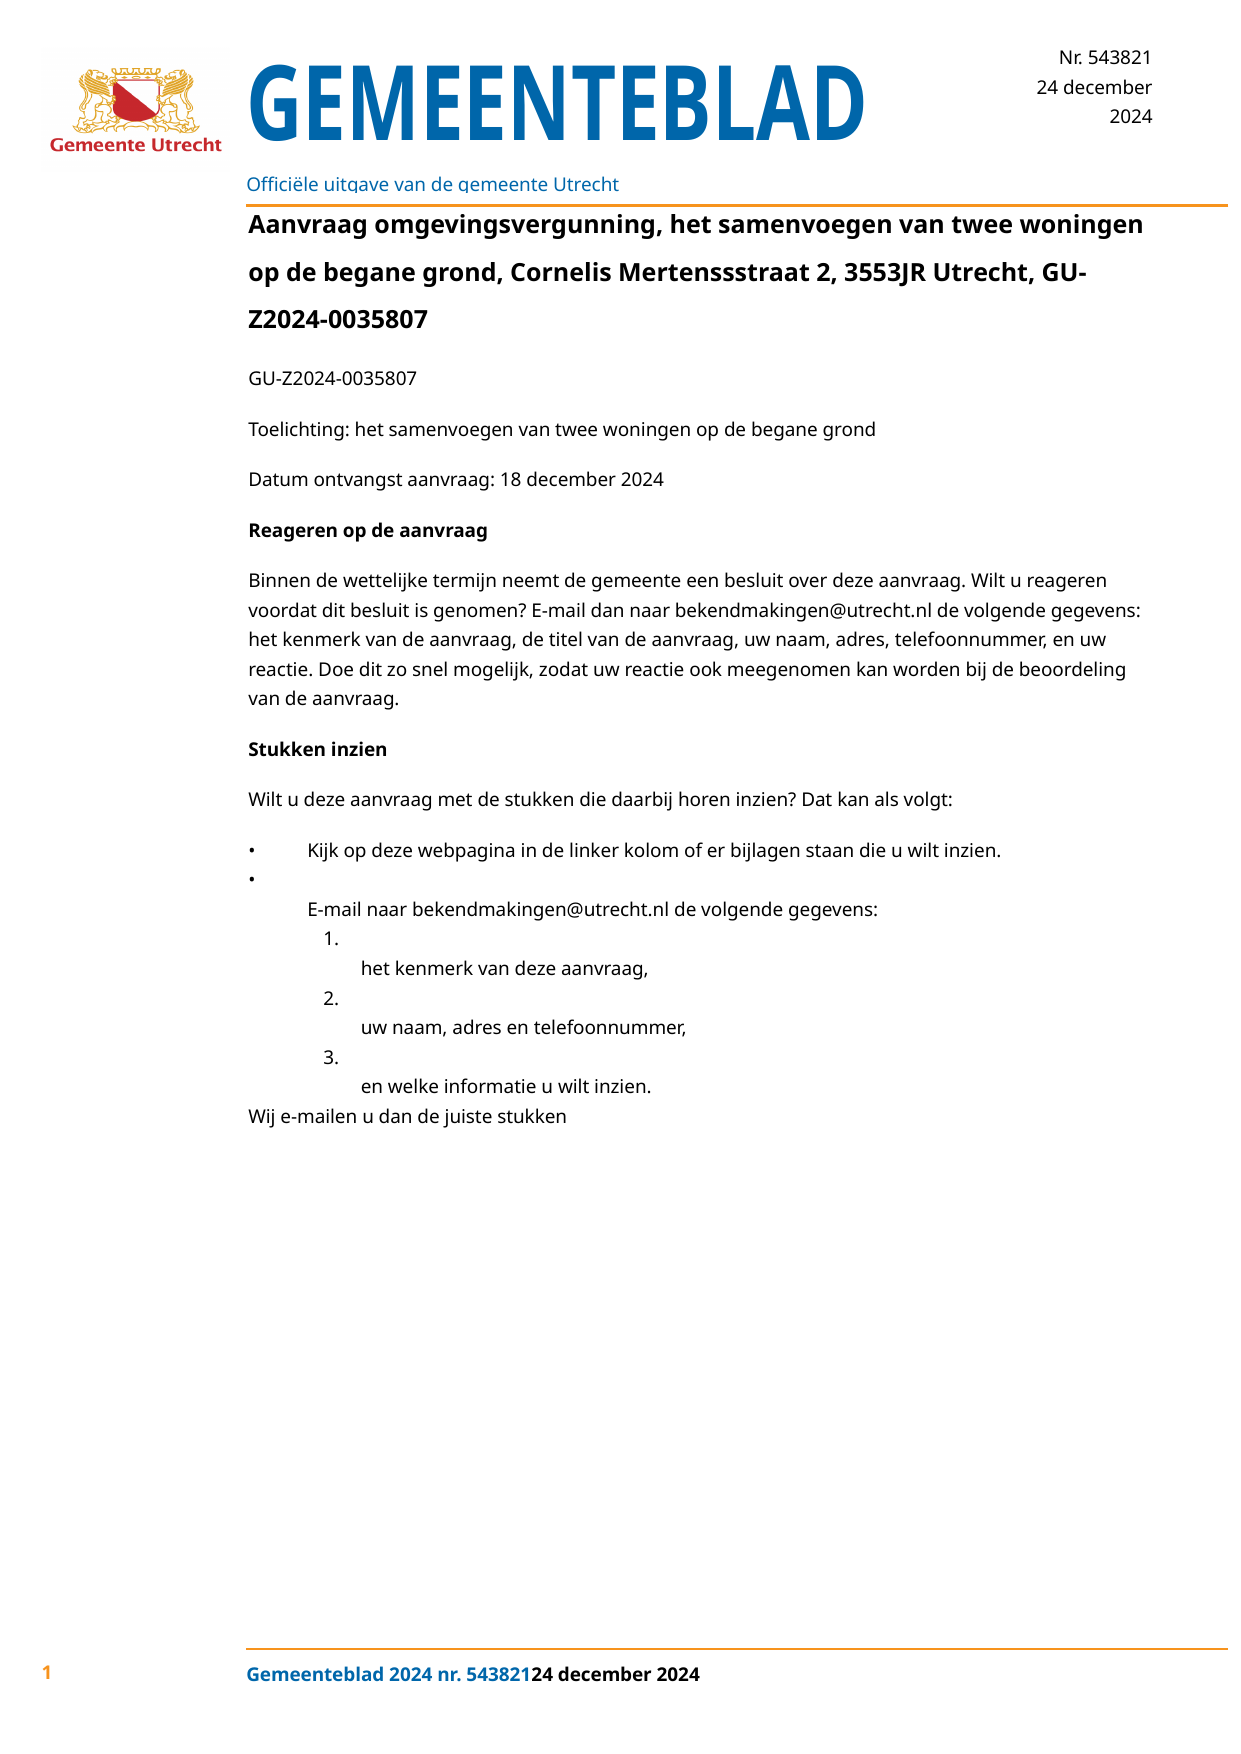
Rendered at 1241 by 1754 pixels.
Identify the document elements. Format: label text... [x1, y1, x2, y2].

text Stukken inzien [248, 736, 1152, 762]
text Wilt u deze aanvraag met de stukken die daarbij horen inzien? Dat kan als volgt: [248, 786, 1152, 812]
text Binnen de wettelijke termijn neemt de gemeente een besluit over deze aanvraag. Wilt u reageren voordat dit besluit is genomen? E-mail dan naar bekendmakingen@utrecht.nl de volgende gegevens: het kenmerk van de aanvraag, de titel van de aanvraag, uw naam, adres, telefoonnummer, en uw reactie. Doe dit zo snel mogelijk, zodat uw reactie ook meegenomen kan worden bij de beoordeling van de aanvraag. [248, 567, 1152, 711]
text Datum ontvangst aanvraag: 18 december 2024 [248, 466, 1152, 492]
list uw naam, adres en telefoonnummer, [323, 1014, 1152, 1040]
list het kenmerk van deze aanvraag, [323, 955, 1152, 981]
list en welke informatie u wilt inzien. [323, 1073, 1152, 1099]
text GU-Z2024-0035807 [248, 366, 1152, 391]
picture [41, 47, 231, 172]
list Kijk op deze webpagina in de linker kolom of er bijlagen staan die u wilt inzien. [248, 837, 1152, 862]
list E-mail naar bekendmakingen@utrecht.nl de volgende gegevens: [248, 896, 1152, 922]
text Toelichting: het samenvoegen van twee woningen op de begane grond [248, 416, 1152, 442]
text Reageren op de aanvraag [248, 517, 1152, 542]
text Aanvraag omgevingsvergunning, het samenvoegen van twee woningen op de begane grond, Cornelis Mertenssstraat 2, 3553JR Utrecht, GU-Z2024-0035807 [248, 207, 1152, 336]
text Wij e-mailen u dan de juiste stukken [248, 1103, 1152, 1129]
